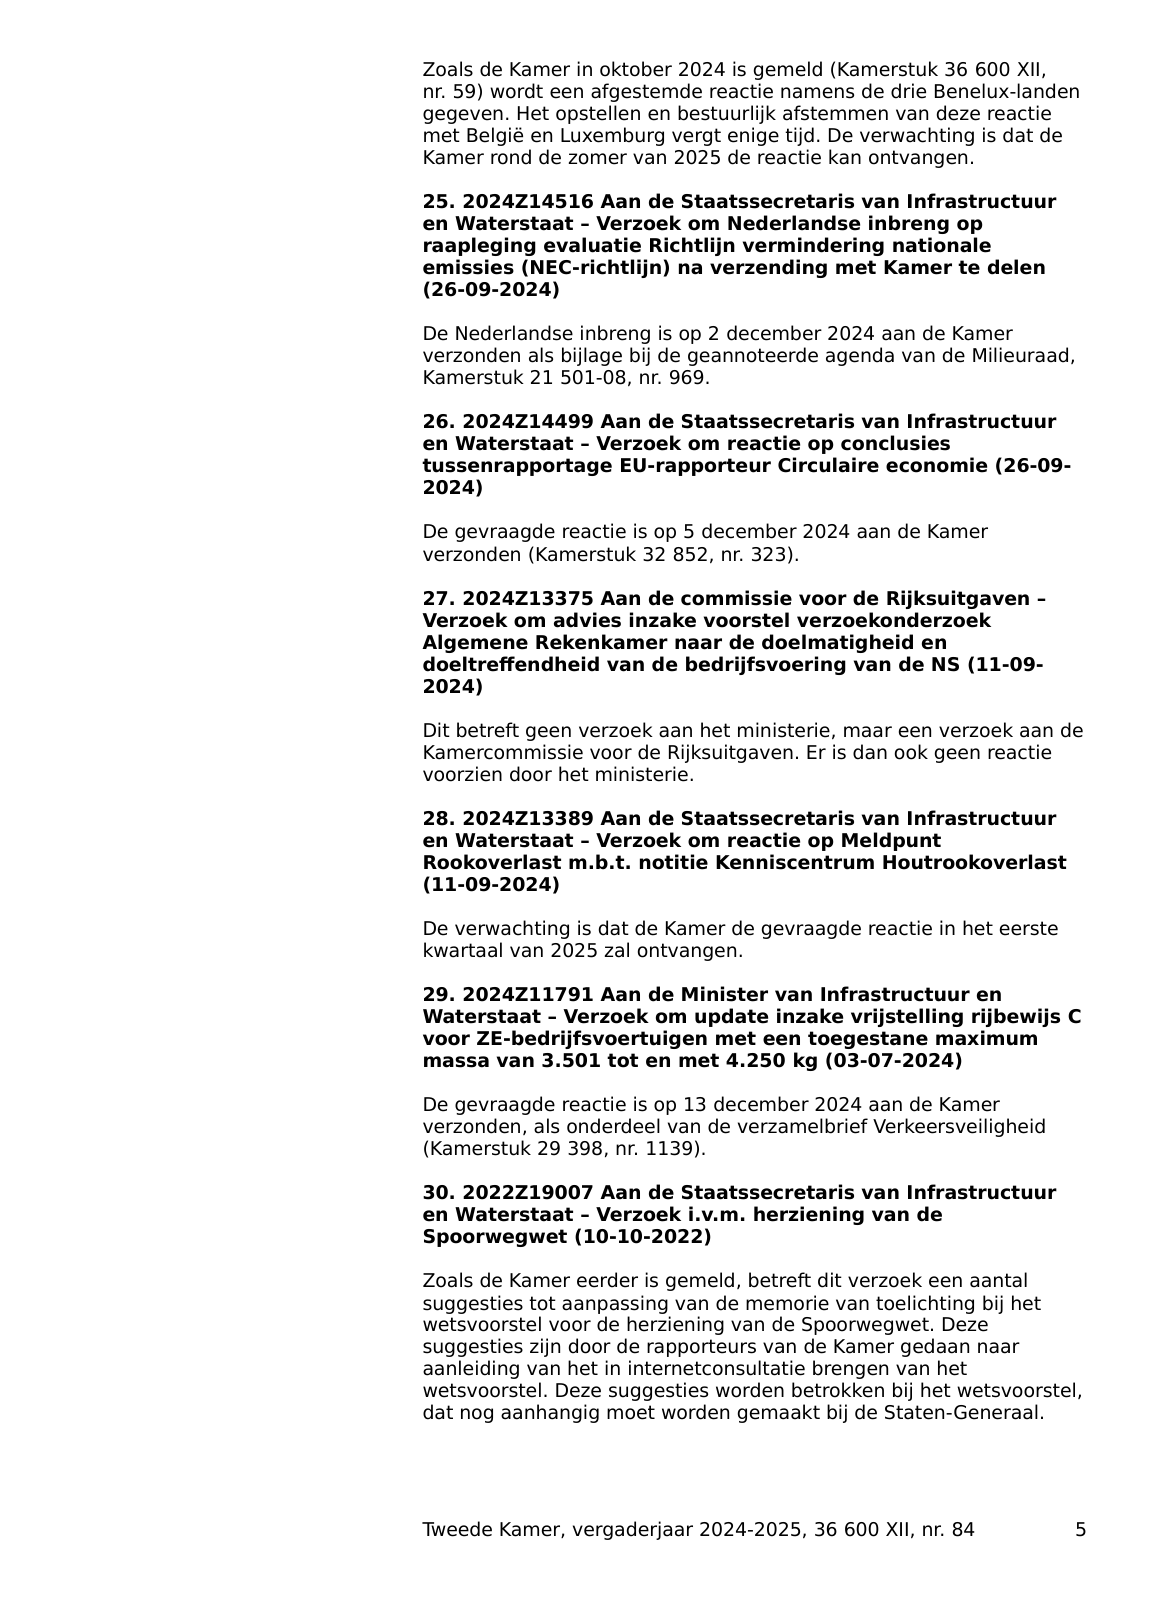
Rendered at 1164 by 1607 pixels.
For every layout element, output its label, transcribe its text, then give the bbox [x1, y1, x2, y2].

text Zoals de Kamer eerder is gemeld, betreft dit verzoek een aantal suggesties tot aanpassing van de memorie van toelichting bij het wetsvoorstel voor de herziening van de Spoorwegwet. Deze suggesties zijn door de rapporteurs van de Kamer gedaan naar aanleiding van het in internetconsultatie brengen van het wetsvoorstel. Deze suggesties worden betrokken bij het wetsvoorstel, dat nog aanhangig moet worden gemaakt bij de Staten-Generaal. [422, 1270, 1087, 1424]
text Dit betreft geen verzoek aan het ministerie, maar een verzoek aan de Kamercommissie voor de Rijksuitgaven. Er is dan ook geen reactie voorzien door het ministerie. [422, 720, 1087, 786]
text De gevraagde reactie is op 13 december 2024 aan de Kamer verzonden, als onderdeel van de verzamelbrief Verkeersveiligheid (Kamerstuk 29 398, nr. 1139). [422, 1094, 1087, 1160]
text De verwachting is dat de Kamer de gevraagde reactie in het eerste kwartaal van 2025 zal ontvangen. [422, 918, 1087, 962]
text Zoals de Kamer in oktober 2024 is gemeld (Kamerstuk 36 600 XII, nr. 59) wordt een afgestemde reactie namens de drie Benelux-landen gegeven. Het opstellen en bestuurlijk afstemmen van deze reactie met België en Luxemburg vergt enige tijd. De verwachting is dat de Kamer rond de zomer van 2025 de reactie kan ontvangen. [422, 59, 1087, 169]
text 30. 2022Z19007 Aan de Staatssecretaris van Infrastructuur en Waterstaat – Verzoek i.v.m. herziening van de Spoorwegwet (10-10-2022) [422, 1182, 1087, 1248]
text 25. 2024Z14516 Aan de Staatssecretaris van Infrastructuur en Waterstaat – Verzoek om Nederlandse inbreng op raapleging evaluatie Richtlijn vermindering nationale emissies (NEC-richtlijn) na verzending met Kamer te delen (26-09-2024) [422, 191, 1087, 301]
text De Nederlandse inbreng is op 2 december 2024 aan de Kamer verzonden als bijlage bij de geannoteerde agenda van de Milieuraad, Kamerstuk 21 501-08, nr. 969. [422, 323, 1087, 389]
text 28. 2024Z13389 Aan de Staatssecretaris van Infrastructuur en Waterstaat – Verzoek om reactie op Meldpunt Rookoverlast m.b.t. notitie Kenniscentrum Houtrookoverlast (11-09-2024) [422, 808, 1087, 896]
text 27. 2024Z13375 Aan de commissie voor de Rijksuitgaven – Verzoek om advies inzake voorstel verzoekonderzoek Algemene Rekenkamer naar de doelmatigheid en doeltreffendheid van de bedrijfsvoering van de NS (11-09-2024) [422, 588, 1087, 697]
text 26. 2024Z14499 Aan de Staatssecretaris van Infrastructuur en Waterstaat – Verzoek om reactie op conclusies tussenrapportage EU-rapporteur Circulaire economie (26-09-2024) [422, 411, 1087, 499]
text De gevraagde reactie is op 5 december 2024 aan de Kamer verzonden (Kamerstuk 32 852, nr. 323). [422, 521, 1087, 565]
text 29. 2024Z11791 Aan de Minister van Infrastructuur en Waterstaat – Verzoek om update inzake vrijstelling rijbewijs C voor ZE-bedrijfsvoertuigen met een toegestane maximum massa van 3.501 tot en met 4.250 kg (03-07-2024) [422, 984, 1087, 1072]
